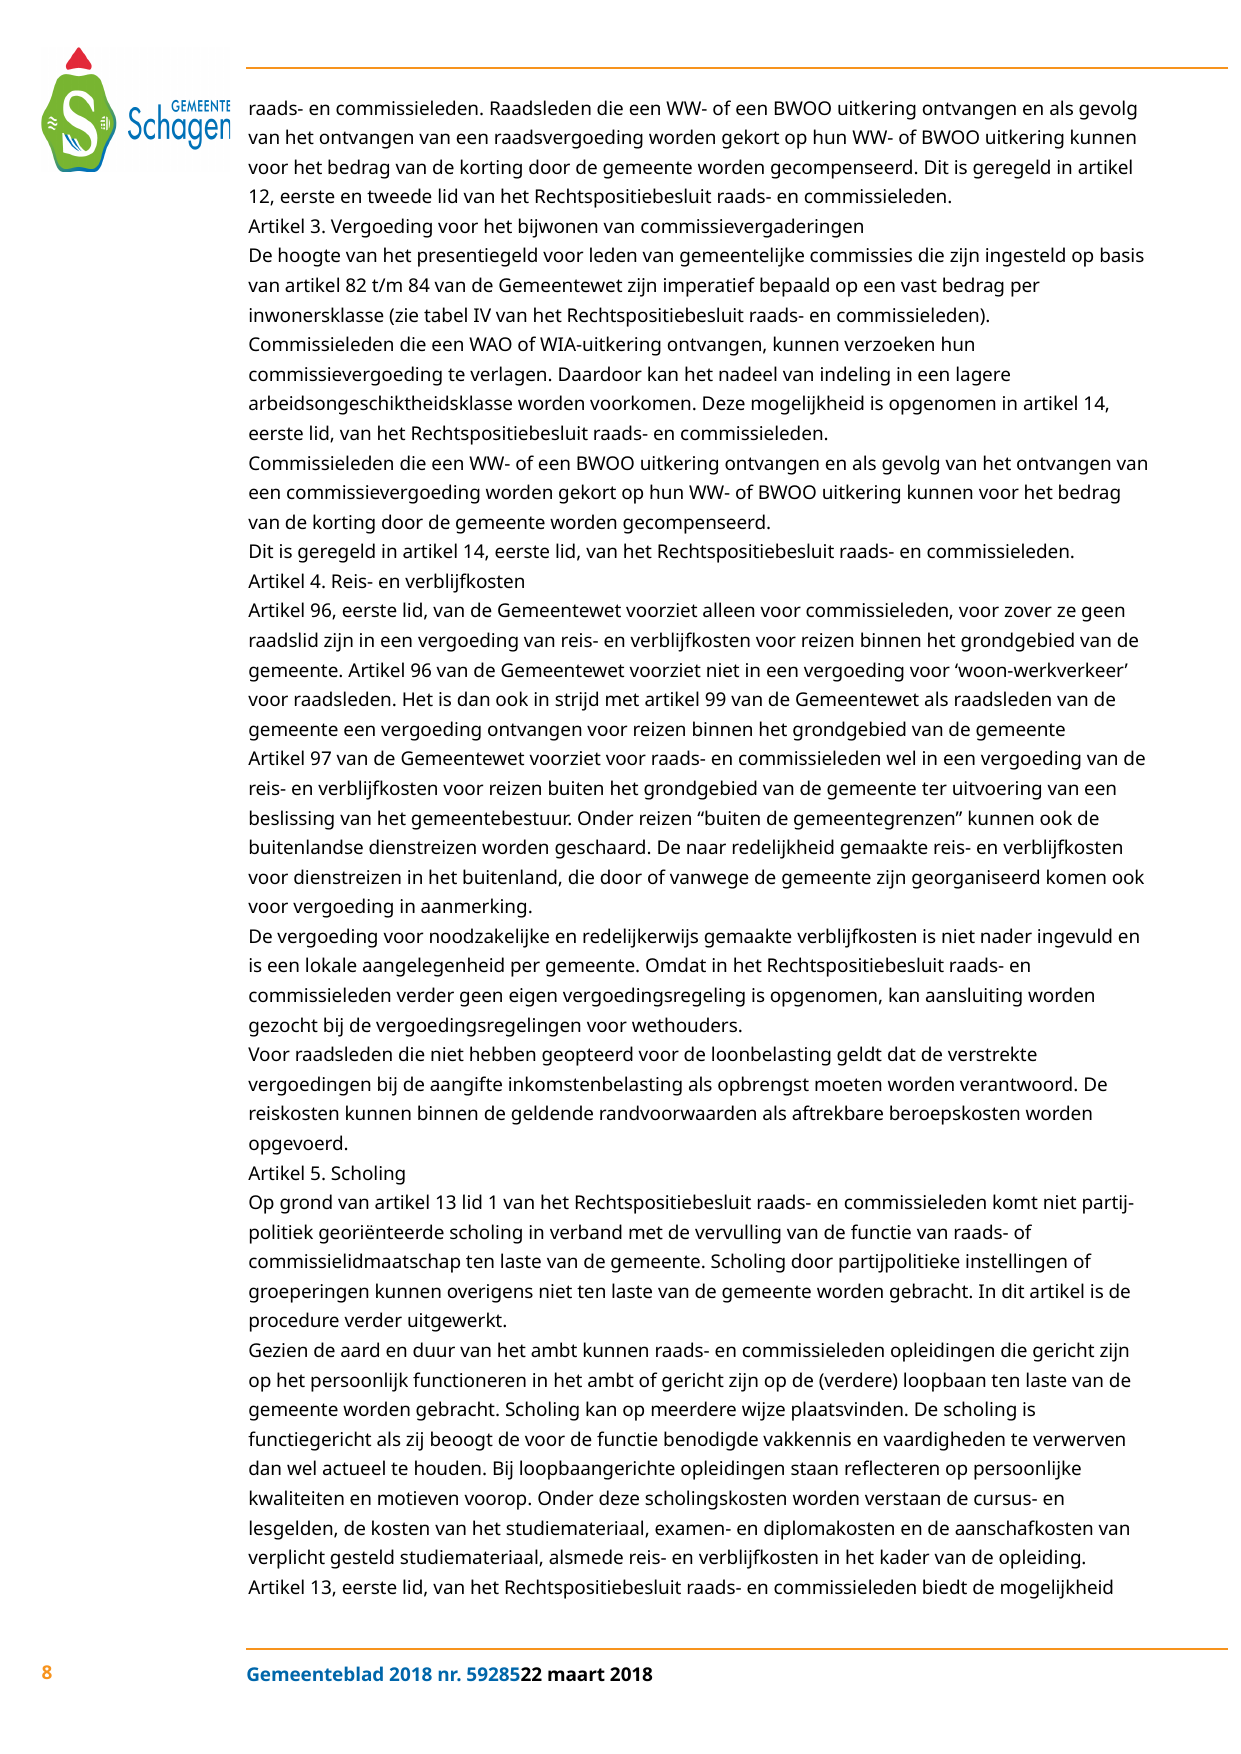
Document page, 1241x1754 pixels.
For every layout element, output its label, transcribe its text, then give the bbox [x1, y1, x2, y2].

text Dit is geregeld in artikel 14, eerste lid, van het Rechtspositiebesluit raads- en commissieleden. [248, 538, 1152, 564]
text Op grond van artikel 13 lid 1 van het Rechtspositiebesluit raads- en commissieleden komt niet partij-politiek georiënteerde scholing in verband met de vervulling van de functie van raads- of commissielidmaatschap ten laste van de gemeente. Scholing door partijpolitieke instellingen of groeperingen kunnen overigens niet ten laste van de gemeente worden gebracht. In dit artikel is de procedure verder uitgewerkt. [248, 1189, 1152, 1333]
text Commissieleden die een WAO of WIA-uitkering ontvangen, kunnen verzoeken hun commissievergoeding te verlagen. Daardoor kan het nadeel van indeling in een lagere arbeidsongeschiktheidsklasse worden voorkomen. Deze mogelijkheid is opgenomen in artikel 14, eerste lid, van het Rechtspositiebesluit raads- en commissieleden. [248, 331, 1152, 446]
text Commissieleden die een WW- of een BWOO uitkering ontvangen en als gevolg van het ontvangen van een commissievergoeding worden gekort op hun WW- of BWOO uitkering kunnen voor het bedrag van de korting door de gemeente worden gecompenseerd. [248, 450, 1152, 535]
text Gezien de aard en duur van het ambt kunnen raads- en commissieleden opleidingen die gericht zijn op het persoonlijk functioneren in het ambt of gericht zijn op de (verdere) loopbaan ten laste van de gemeente worden gebracht. Scholing kan op meerdere wijze plaatsvinden. De scholing is functiegericht als zij beoogt de voor de functie benodigde vakkennis en vaardigheden te verwerven dan wel actueel te houden. Bij loopbaangerichte opleidingen staan reflecteren op persoonlijke kwaliteiten en motieven voorop. Onder deze scholingskosten worden verstaan de cursus- en lesgelden, de kosten van het studiemateriaal, examen- en diplomakosten en de aanschafkosten van verplicht gesteld studiemateriaal, alsmede reis- en verblijfkosten in het kader van de opleiding. [248, 1337, 1152, 1570]
text raads- en commissieleden. Raadsleden die een WW- of een BWOO uitkering ontvangen en als gevolg van het ontvangen van een raadsvergoeding worden gekort op hun WW- of BWOO uitkering kunnen voor het bedrag van de korting door de gemeente worden gecompenseerd. Dit is geregeld in artikel 12, eerste en tweede lid van het Rechtspositiebesluit raads- en commissieleden. [248, 95, 1152, 209]
text Artikel 13, eerste lid, van het Rechtspositiebesluit raads- en commissieleden biedt de mogelijkheid [248, 1574, 1152, 1600]
text De vergoeding voor noodzakelijke en redelijkerwijs gemaakte verblijfkosten is niet nader ingevuld en is een lokale aangelegenheid per gemeente. Omdat in het Rechtspositiebesluit raads- en commissieleden verder geen eigen vergoedingsregeling is opgenomen, kan aansluiting worden gezocht bij de vergoedingsregelingen voor wethouders. [248, 923, 1152, 1038]
text Voor raadsleden die niet hebben geopteerd voor de loonbelasting geldt dat de verstrekte vergoedingen bij de aangifte inkomstenbelasting als opbrengst moeten worden verantwoord. De reiskosten kunnen binnen de geldende randvoorwaarden als aftrekbare beroepskosten worden opgevoerd. [248, 1041, 1152, 1156]
picture [41, 47, 231, 172]
text Artikel 3. Vergoeding voor het bijwonen van commissievergaderingen [248, 213, 1152, 239]
text Artikel 5. Scholing [248, 1160, 1152, 1186]
text Artikel 4. Reis- en verblijfkosten [248, 568, 1152, 594]
text Artikel 97 van de Gemeentewet voorziet voor raads- en commissieleden wel in een vergoeding van de reis- en verblijfkosten voor reizen buiten het grondgebied van de gemeente ter uitvoering van een beslissing van het gemeentebestuur. Onder reizen “buiten de gemeentegrenzen” kunnen ook de buitenlandse dienstreizen worden geschaard. De naar redelijkheid gemaakte reis- en verblijfkosten voor dienstreizen in het buitenland, die door of vanwege de gemeente zijn georganiseerd komen ook voor vergoeding in aanmerking. [248, 746, 1152, 919]
text De hoogte van het presentiegeld voor leden van gemeentelijke commissies die zijn ingesteld op basis van artikel 82 t/m 84 van de Gemeentewet zijn imperatief bepaald op een vast bedrag per inwonersklasse (zie tabel IV van het Rechtspositiebesluit raads- en commissieleden). [248, 243, 1152, 328]
text Artikel 96, eerste lid, van de Gemeentewet voorziet alleen voor commissieleden, voor zover ze geen raadslid zijn in een vergoeding van reis- en verblijfkosten voor reizen binnen het grondgebied van de gemeente. Artikel 96 van de Gemeentewet voorziet niet in een vergoeding voor ‘woon-werkverkeer’ voor raadsleden. Het is dan ook in strijd met artikel 99 van de Gemeentewet als raadsleden van de gemeente een vergoeding ontvangen voor reizen binnen het grondgebied van de gemeente [248, 598, 1152, 742]
